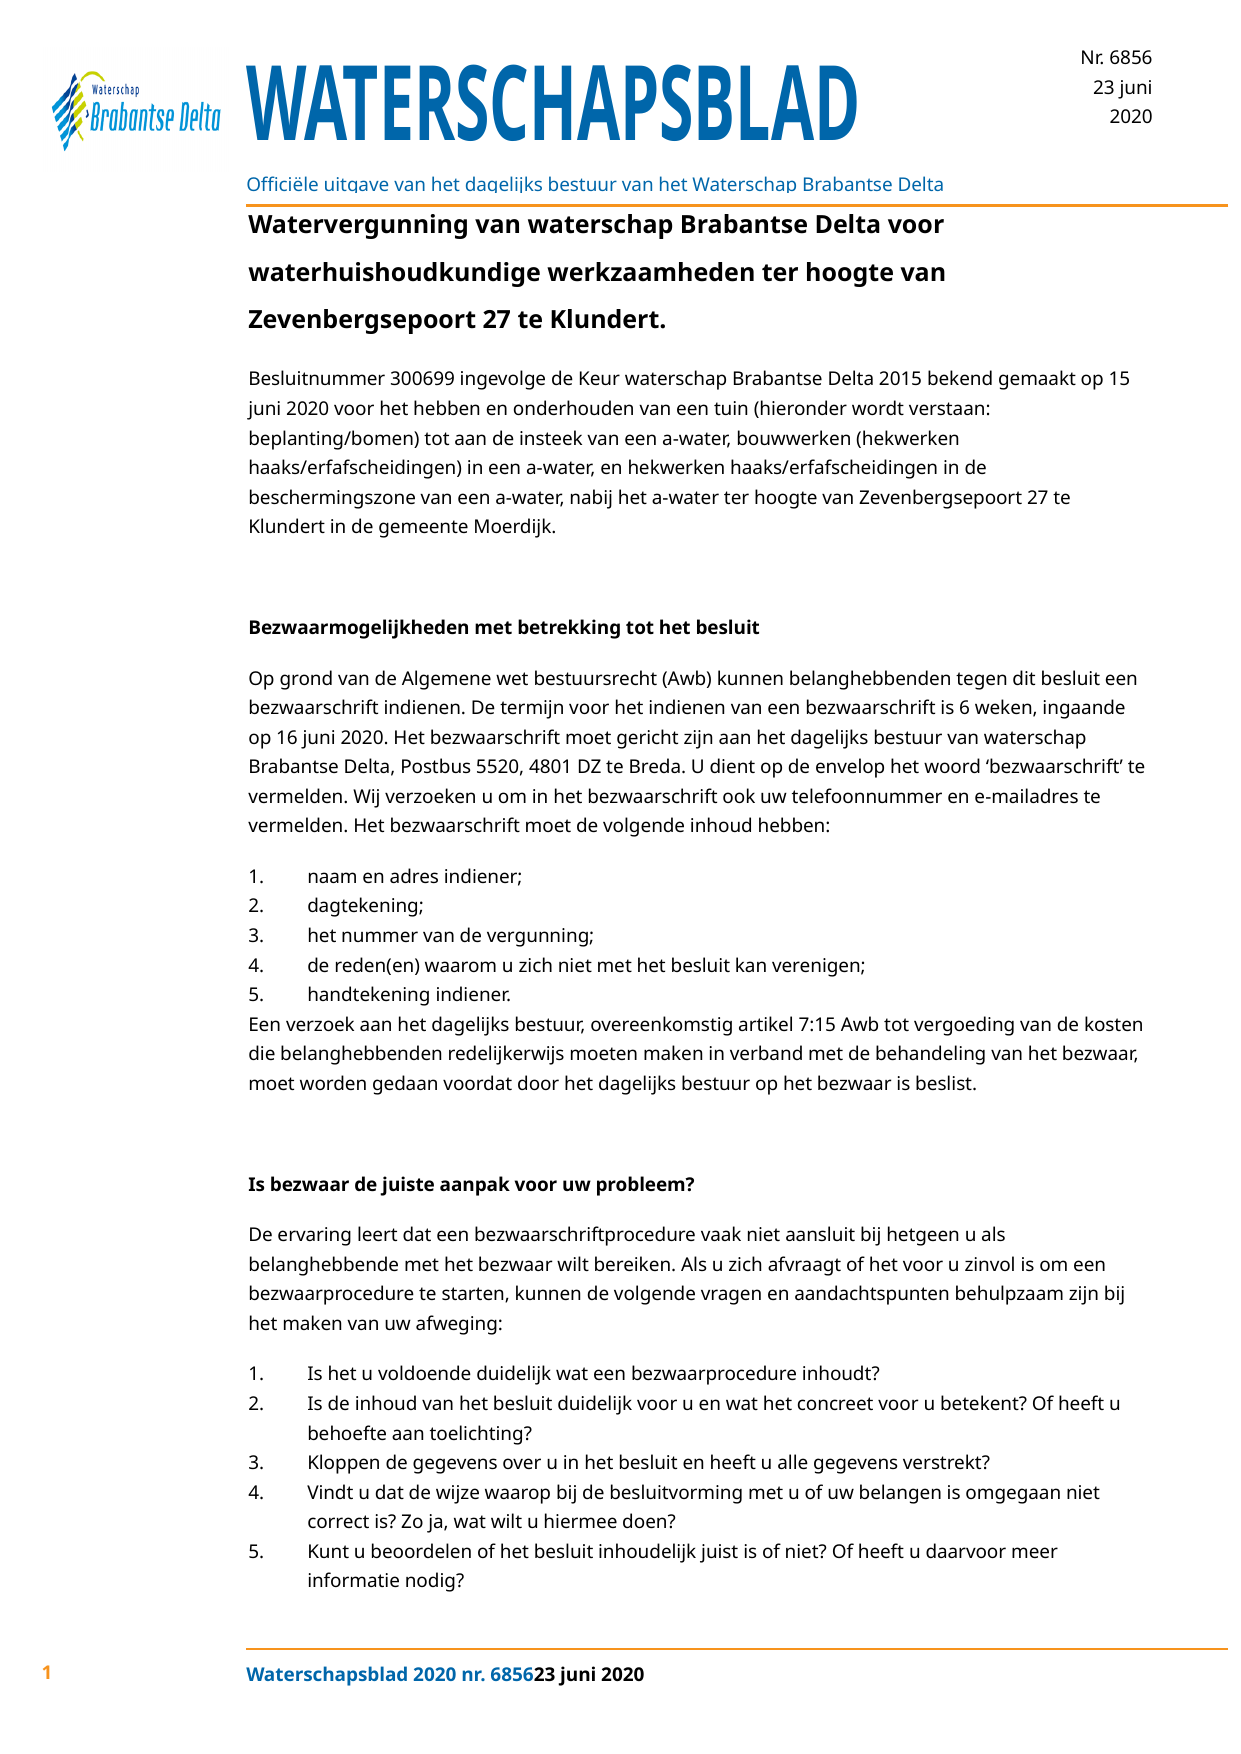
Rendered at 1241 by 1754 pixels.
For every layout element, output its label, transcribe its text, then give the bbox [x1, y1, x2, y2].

list Kunt u beoordelen of het besluit inhoudelijk juist is of niet? Of heeft u daarvoor meer informatie nodig? [248, 1538, 1152, 1593]
text Op grond van de Algemene wet bestuursrecht (Awb) kunnen belanghebbenden tegen dit besluit een bezwaarschrift indienen. De termijn voor het indienen van een bezwaarschrift is 6 weken, ingaande op 16 juni 2020. Het bezwaarschrift moet gericht zijn aan het dagelijks bestuur van waterschap Brabantse Delta, Postbus 5520, 4801 DZ te Breda. U dient op de envelop het woord ‘bezwaarschrift’ te vermelden. Wij verzoeken u om in het bezwaarschrift ook uw telefoonnummer en e‑mailadres te vermelden. Het bezwaarschrift moet de volgende inhoud hebben: [248, 665, 1152, 838]
list dagtekening; [248, 893, 1152, 918]
list handtekening indiener. [248, 981, 1152, 1007]
text Een verzoek aan het dagelijks bestuur, overeenkomstig artikel 7:15 Awb tot vergoeding van de kosten die belanghebbenden redelijkerwijs moeten maken in verband met de behandeling van het bezwaar, moet worden gedaan voordat door het dagelijks bestuur op het bezwaar is beslist. [248, 1011, 1152, 1096]
list Is de inhoud van het besluit duidelijk voor u en wat het concreet voor u betekent? Of heeft u behoefte aan toelichting? [248, 1390, 1152, 1445]
list het nummer van de vergunning; [248, 922, 1152, 948]
list Vindt u dat de wijze waarop bij de besluitvorming met u of uw belangen is omgegaan niet correct is? Zo ja, wat wilt u hiermee doen? [248, 1479, 1152, 1534]
text Is bezwaar de juiste aanpak voor uw probleem? [248, 1171, 1152, 1197]
list Is het u voldoende duidelijk wat een bezwaarprocedure inhoudt? [248, 1361, 1152, 1386]
text Bezwaarmogelijkheden met betrekking tot het besluit [248, 614, 1152, 640]
text Watervergunning van waterschap Brabantse Delta voor waterhuishoudkundige werkzaamheden ter hoogte van Zevenbergsepoort 27 te Klundert. [248, 207, 1152, 336]
list de reden(en) waarom u zich niet met het besluit kan verenigen; [248, 952, 1152, 977]
text De ervaring leert dat een bezwaarschriftprocedure vaak niet aansluit bij hetgeen u als belanghebbende met het bezwaar wilt bereiken. Als u zich afvraagt of het voor u zinvol is om een bezwaarprocedure te starten, kunnen de volgende vragen en aandachtspunten behulpzaam zijn bij het maken van uw afweging: [248, 1221, 1152, 1336]
list Kloppen de gegevens over u in het besluit en heeft u alle gegevens verstrekt? [248, 1449, 1152, 1475]
list naam en adres indiener; [248, 863, 1152, 889]
text Besluitnummer 300699 ingevolge de Keur waterschap Brabantse Delta 2015 bekend gemaakt op 15 juni 2020 voor het hebben en onderhouden van een tuin (hieronder wordt verstaan: beplanting/bomen) tot aan de insteek van een a-water, bouwwerken (hekwerken haaks/erfafscheidingen) in een a-water, en hekwerken haaks/erfafscheidingen in de beschermingszone van een a-water, nabij het a-water ter hoogte van Zevenbergsepoort 27 te Klundert in de gemeente Moerdijk. [248, 366, 1152, 539]
picture [41, 47, 231, 172]
